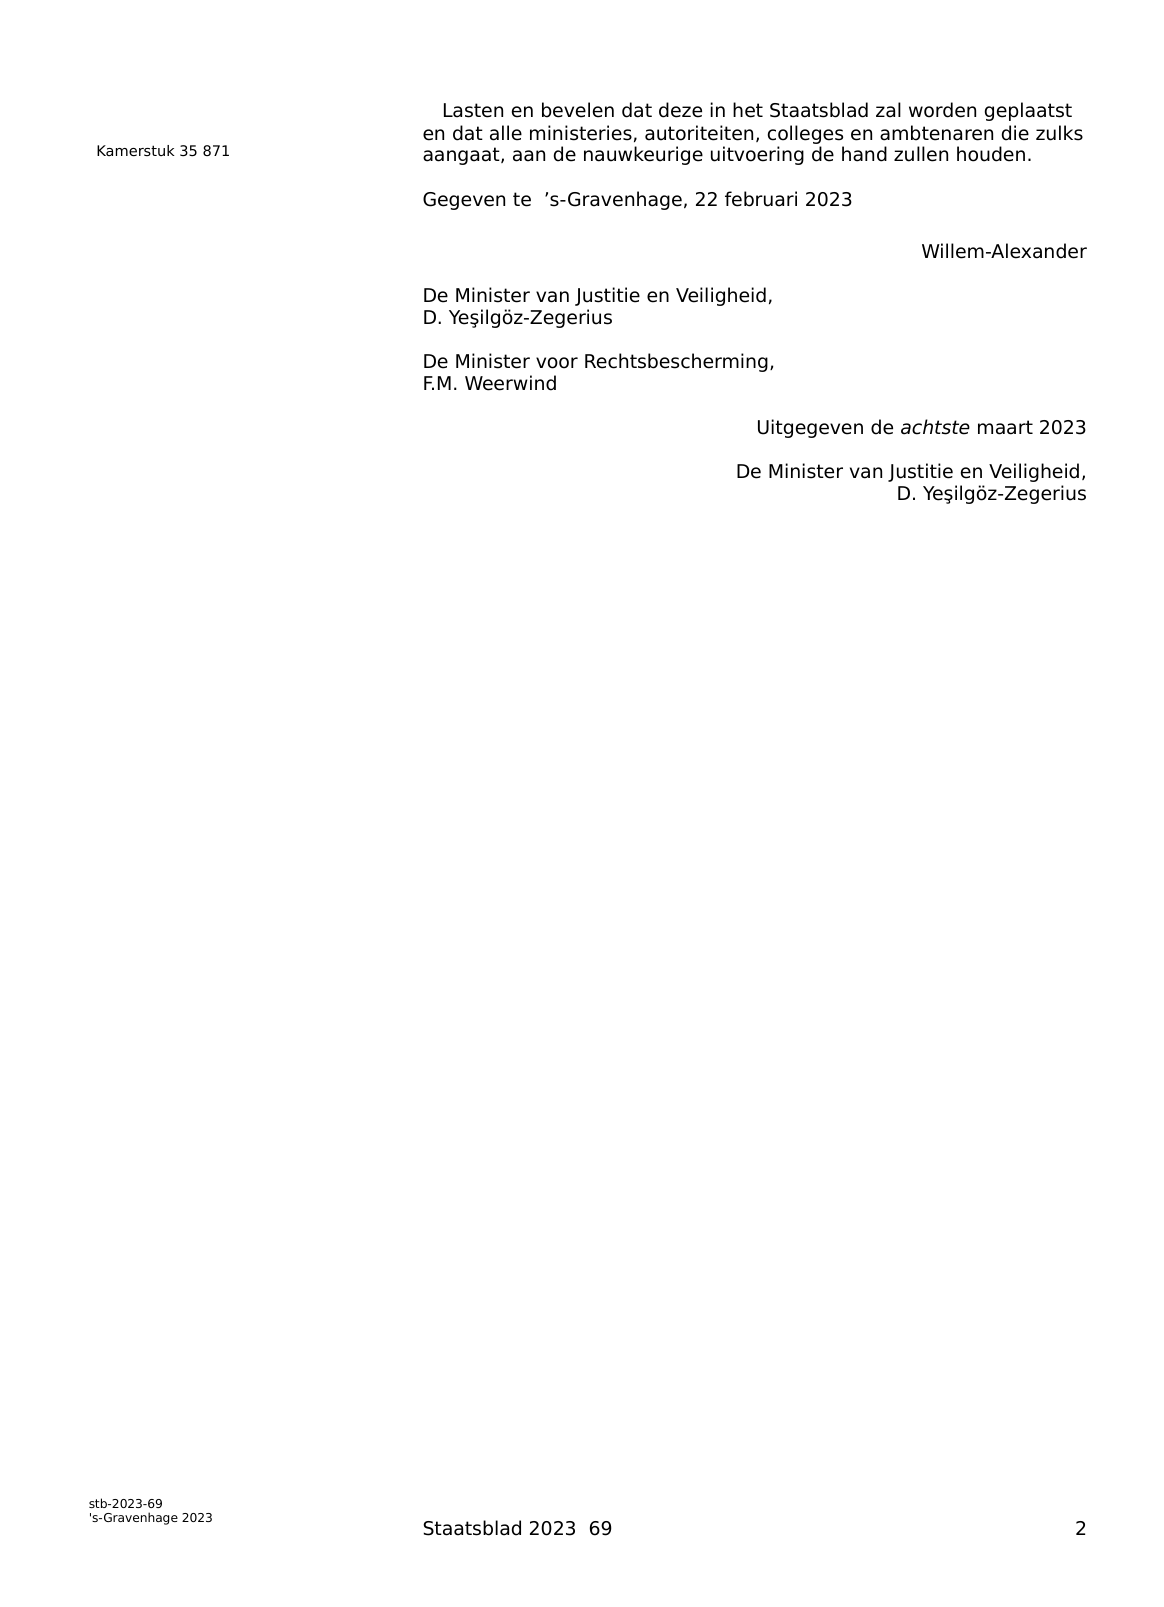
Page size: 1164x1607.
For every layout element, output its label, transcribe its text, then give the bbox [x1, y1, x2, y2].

text Kamerstuk 35 871 [77, 143, 396, 160]
text stb-2023-69 [88, 1497, 323, 1511]
text De Minister voor Rechtsbescherming, F.M. Weerwind [422, 351, 1087, 395]
text De Minister van Justitie en Veiligheid, D. Yeşilgöz-Zegerius [422, 461, 1087, 505]
text Uitgegeven de achtste maart 2023 [422, 417, 1087, 439]
text Gegeven te ’s-Gravenhage, 22 februari 2023 [422, 188, 1087, 211]
text Lasten en bevelen dat deze in het Staatsblad zal worden geplaatst en dat alle ministeries, autoriteiten, colleges en ambtenaren die zulks aangaat, aan de nauwkeurige uitvoering de hand zullen houden. [422, 100, 1087, 166]
text 's-Gravenhage 2023 [88, 1511, 323, 1525]
text Willem-Alexander [422, 241, 1087, 262]
text De Minister van Justitie en Veiligheid, D. Yeşilgöz-Zegerius [422, 285, 1087, 329]
